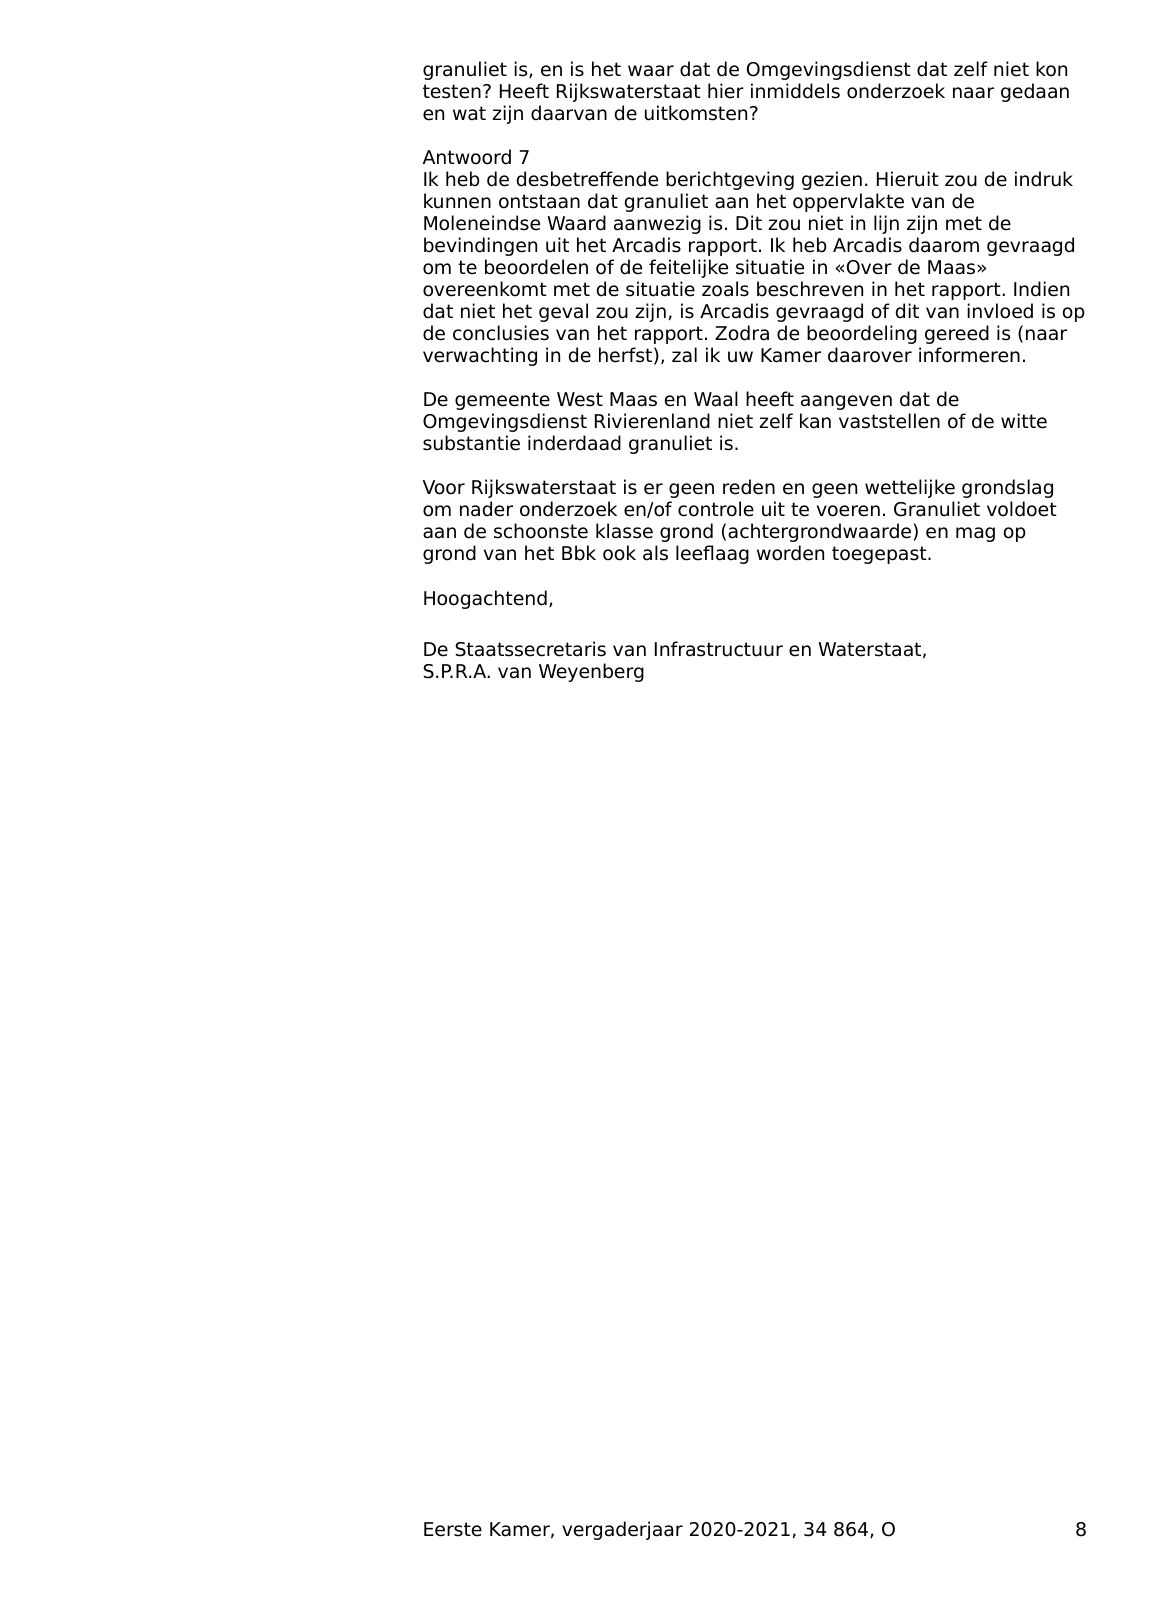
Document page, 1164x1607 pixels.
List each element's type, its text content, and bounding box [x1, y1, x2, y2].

text Antwoord 7 [422, 147, 1087, 169]
text Voor Rijkswaterstaat is er geen reden en geen wettelijke grondslag om nader onderzoek en/of controle uit te voeren. Granuliet voldoet aan de schoonste klasse grond (achtergrondwaarde) en mag op grond van het Bbk ook als leeflaag worden toegepast. [422, 477, 1087, 565]
text granuliet is, en is het waar dat de Omgevingsdienst dat zelf niet kon testen? Heeft Rijkswaterstaat hier inmiddels onderzoek naar gedaan en wat zijn daarvan de uitkomsten? [422, 59, 1087, 125]
text Hoogachtend, [422, 587, 1087, 609]
text De Staatssecretaris van Infrastructuur en Waterstaat, S.P.R.A. van Weyenberg [422, 639, 1087, 683]
text De gemeente West Maas en Waal heeft aangeven dat de Omgevingsdienst Rivierenland niet zelf kan vaststellen of de witte substantie inderdaad granuliet is. [422, 389, 1087, 455]
text Ik heb de desbetreffende berichtgeving gezien. Hieruit zou de indruk kunnen ontstaan dat granuliet aan het oppervlakte van de Moleneindse Waard aanwezig is. Dit zou niet in lijn zijn met de bevindingen uit het Arcadis rapport. Ik heb Arcadis daarom gevraagd om te beoordelen of de feitelijke situatie in «Over de Maas» overeenkomt met de situatie zoals beschreven in het rapport. Indien dat niet het geval zou zijn, is Arcadis gevraagd of dit van invloed is op de conclusies van het rapport. Zodra de beoordeling gereed is (naar verwachting in de herfst), zal ik uw Kamer daarover informeren. [422, 169, 1087, 367]
